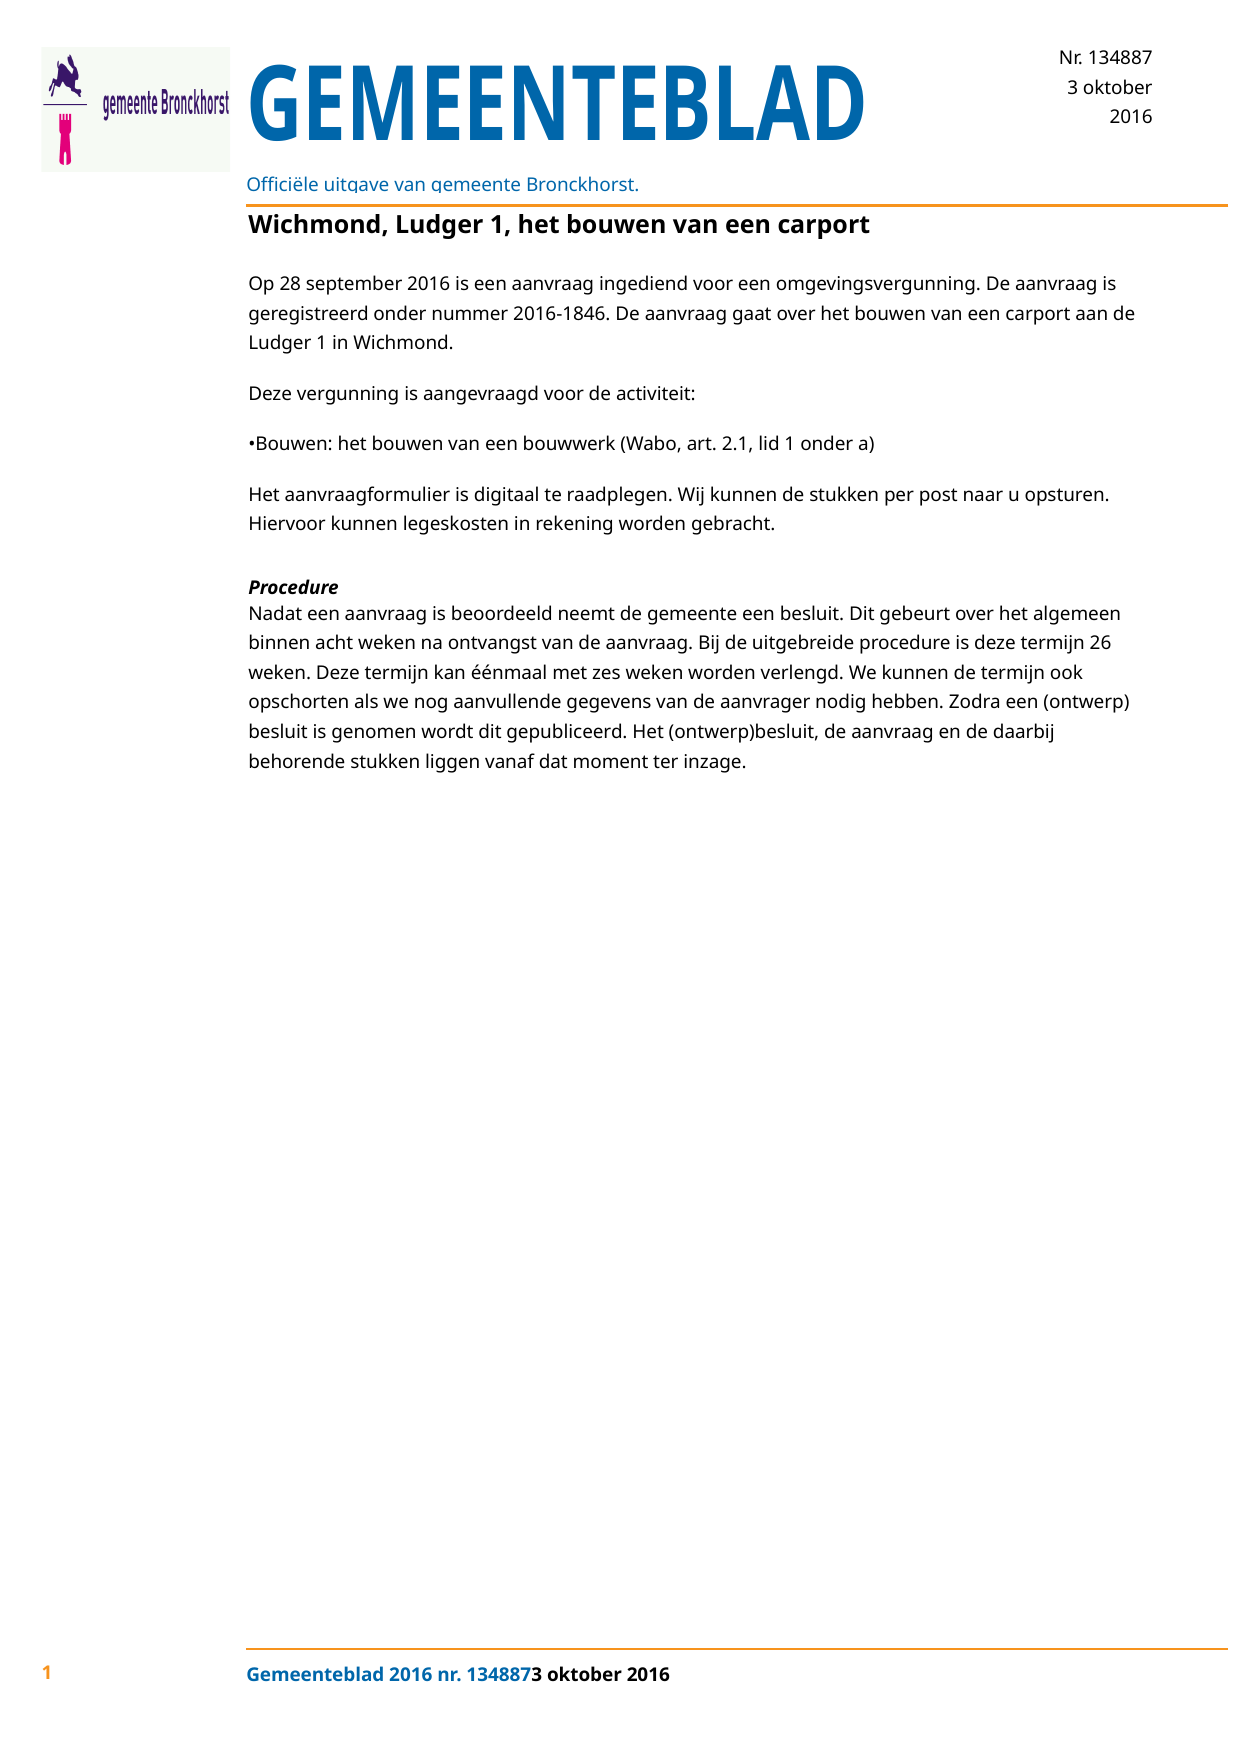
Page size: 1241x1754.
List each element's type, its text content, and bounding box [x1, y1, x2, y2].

text Procedure [248, 574, 1152, 600]
text Nadat een aanvraag is beoordeeld neemt de gemeente een besluit. Dit gebeurt over het algemeen binnen acht weken na ontvangst van de aanvraag. Bij de uitgebreide procedure is deze termijn 26 weken. Deze termijn kan éénmaal met zes weken worden verlengd. We kunnen de termijn ook opschorten als we nog aanvullende gegevens van de aanvrager nodig hebben. Zodra een (ontwerp) besluit is genomen wordt dit gepubliceerd. Het (ontwerp)besluit, de aanvraag en de daarbij behorende stukken liggen vanaf dat moment ter inzage. [248, 600, 1152, 774]
text Op 28 september 2016 is een aanvraag ingediend voor een omgevingsvergunning. De aanvraag is geregistreerd onder nummer 2016-1846. De aanvraag gaat over het bouwen van een carport aan de Ludger 1 in Wichmond. [248, 270, 1152, 355]
text Het aanvraagformulier is digitaal te raadplegen. Wij kunnen de stukken per post naar u opsturen. Hiervoor kunnen legeskosten in rekening worden gebracht. [248, 481, 1152, 536]
text •Bouwen: het bouwen van een bouwwerk (Wabo, art. 2.1, lid 1 onder a) [248, 430, 1152, 456]
text Wichmond, Ludger 1, het bouwen van een carport [248, 207, 1152, 241]
text Deze vergunning is aangevraagd voor de activiteit: [248, 380, 1152, 406]
picture [41, 47, 231, 172]
